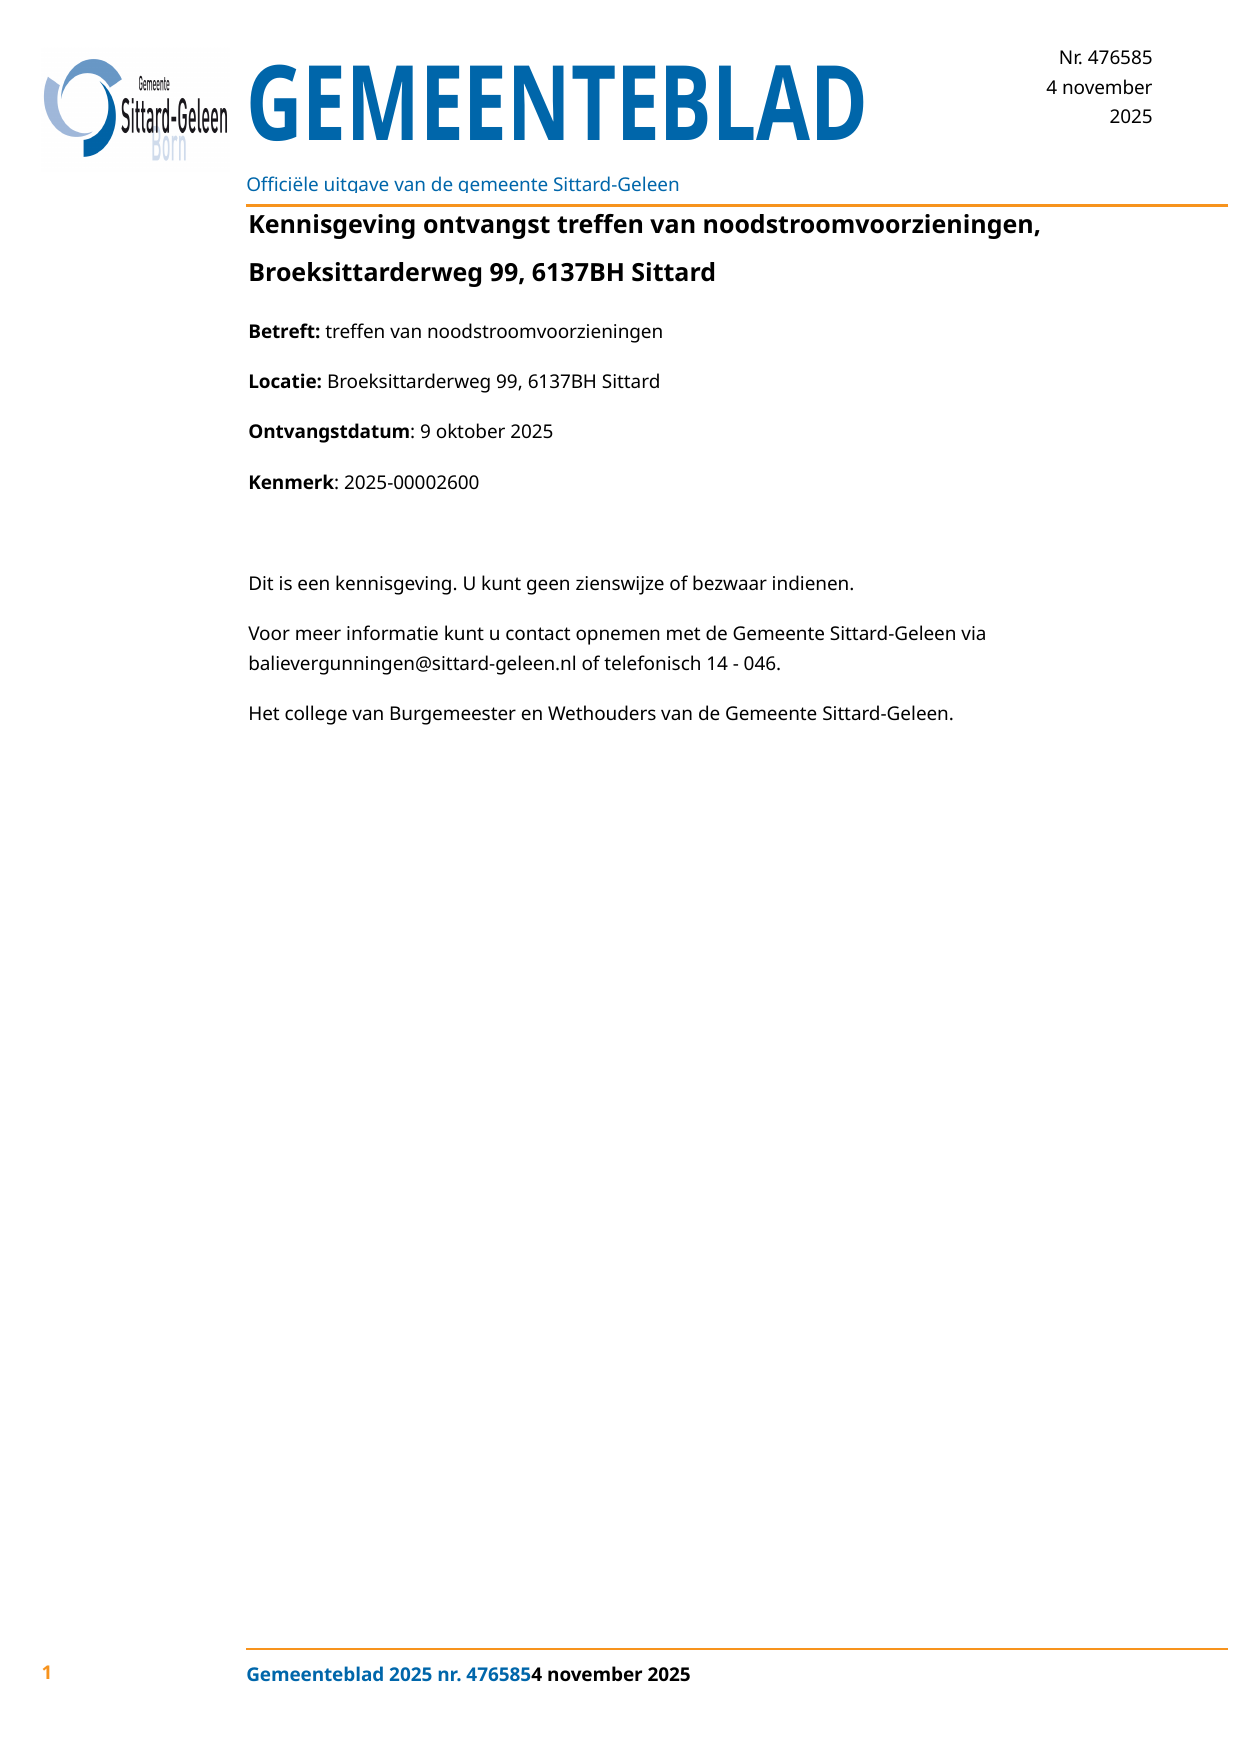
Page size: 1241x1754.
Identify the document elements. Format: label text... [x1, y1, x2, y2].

text Dit is een kennisgeving. U kunt geen zienswijze of bezwaar indienen. [248, 570, 1152, 596]
text Betreft: treffen van noodstroomvoorzieningen [248, 318, 1152, 344]
picture [41, 47, 231, 172]
text Kenmerk: 2025-00002600 [248, 469, 1152, 495]
text Locatie: Broeksittarderweg 99, 6137BH Sittard [248, 368, 1152, 394]
text Het college van Burgemeester en Wethouders van de Gemeente Sittard-Geleen. [248, 700, 1152, 726]
text Ontvangstdatum: 9 oktober 2025 [248, 419, 1152, 444]
text Kennisgeving ontvangst treffen van noodstroomvoorzieningen, Broeksittarderweg 99, 6137BH Sittard [248, 207, 1152, 288]
text Voor meer informatie kunt u contact opnemen met de Gemeente Sittard-Geleen via balievergunningen@sittard-geleen.nl of telefonisch 14 - 046. [248, 620, 1152, 676]
